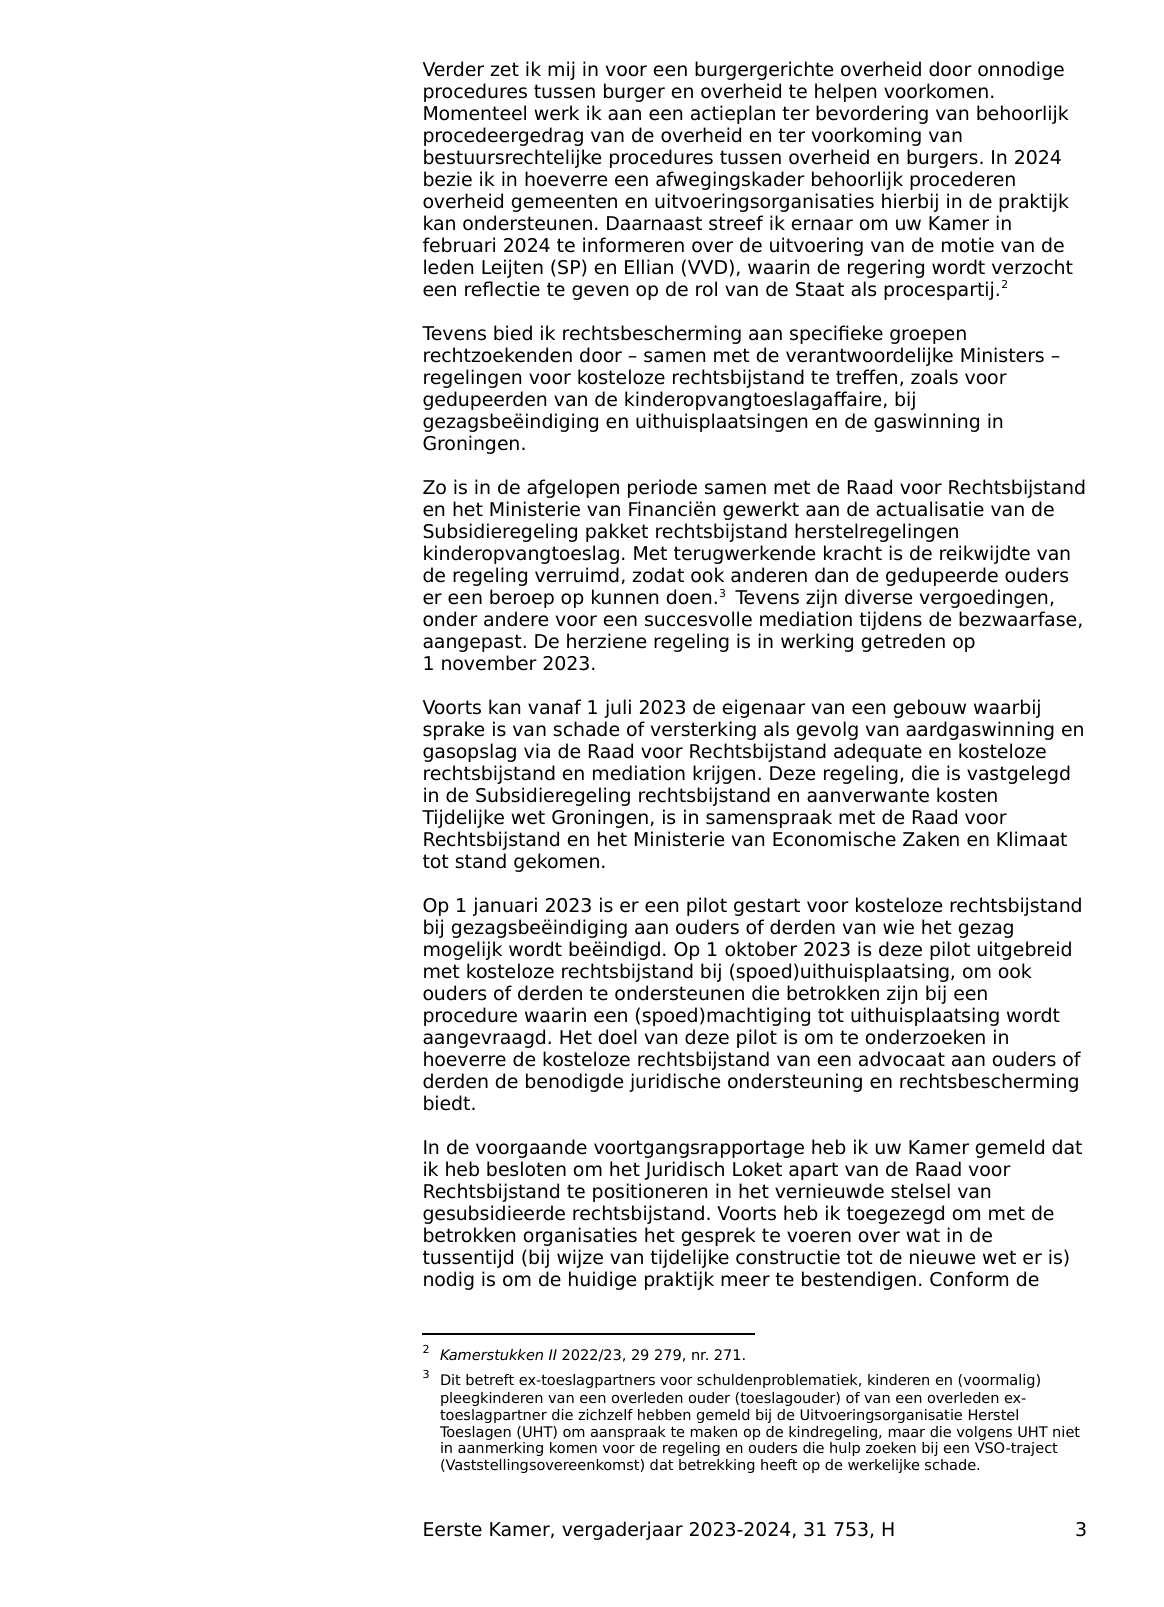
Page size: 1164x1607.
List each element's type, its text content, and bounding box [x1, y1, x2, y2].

text In de voorgaande voortgangsrapportage heb ik uw Kamer gemeld dat ik heb besloten om het Juridisch Loket apart van de Raad voor Rechtsbijstand te positioneren in het vernieuwde stelsel van gesubsidieerde rechtsbijstand. Voorts heb ik toegezegd om met de betrokken organisaties het gesprek te voeren over wat in de tussentijd (bij wijze van tijdelijke constructie tot de nieuwe wet er is) nodig is om de huidige praktijk meer te bestendigen. Conform de [422, 1137, 1087, 1291]
text Verder zet ik mij in voor een burgergerichte overheid door onnodige procedures tussen burger en overheid te helpen voorkomen. Momenteel werk ik aan een actieplan ter bevordering van behoorlijk procedeergedrag van de overheid en ter voorkoming van bestuursrechtelijke procedures tussen overheid en burgers. In 2024 bezie ik in hoeverre een afwegingskader behoorlijk procederen overheid gemeenten en uitvoeringsorganisaties hierbij in de praktijk kan ondersteunen. Daarnaast streef ik ernaar om uw Kamer in februari 2024 te informeren over de uitvoering van de motie van de leden Leijten (SP) en Ellian (VVD), waarin de regering wordt verzocht een reflectie te geven op de rol van de Staat als procespartij. [422, 59, 1087, 301]
text Dit betreft ex-toeslagpartners voor schuldenproblematiek, kinderen en (voormalig) pleegkinderen van een overleden ouder (toeslagouder) of van een overleden ex-toeslagpartner die zichzelf hebben gemeld bij de Uitvoeringsorganisatie Herstel Toeslagen (UHT) om aanspraak te maken op de kindregeling, maar die volgens UHT niet in aanmerking komen voor de regeling en ouders die hulp zoeken bij een VSO-traject (Vaststellingsovereenkomst) dat betrekking heeft op de werkelijke schade. [422, 1368, 1087, 1474]
text Kamerstukken II 2022/23, 29 279, nr. 271. [422, 1343, 1087, 1365]
text Tevens bied ik rechtsbescherming aan specifieke groepen rechtzoekenden door – samen met de verantwoordelijke Ministers – regelingen voor kosteloze rechtsbijstand te treffen, zoals voor gedupeerden van de kinderopvangtoeslagaffaire, bij gezagsbeëindiging en uithuisplaatsingen en de gaswinning in Groningen. [422, 323, 1087, 455]
text Op 1 januari 2023 is er een pilot gestart voor kosteloze rechtsbijstand bij gezagsbeëindiging aan ouders of derden van wie het gezag mogelijk wordt beëindigd. Op 1 oktober 2023 is deze pilot uitgebreid met kosteloze rechtsbijstand bij (spoed)uithuisplaatsing, om ook ouders of derden te ondersteunen die betrokken zijn bij een procedure waarin een (spoed)machtiging tot uithuisplaatsing wordt aangevraagd. Het doel van deze pilot is om te onderzoeken in hoeverre de kosteloze rechtsbijstand van een advocaat aan ouders of derden de benodigde juridische ondersteuning en rechtsbescherming biedt. [422, 895, 1087, 1115]
text Voorts kan vanaf 1 juli 2023 de eigenaar van een gebouw waarbij sprake is van schade of versterking als gevolg van aardgaswinning en gasopslag via de Raad voor Rechtsbijstand adequate en kosteloze rechtsbijstand en mediation krijgen. Deze regeling, die is vastgelegd in de Subsidieregeling rechtsbijstand en aanverwante kosten Tijdelijke wet Groningen, is in samenspraak met de Raad voor Rechtsbijstand en het Ministerie van Economische Zaken en Klimaat tot stand gekomen. [422, 697, 1087, 873]
text Zo is in de afgelopen periode samen met de Raad voor Rechtsbijstand en het Ministerie van Financiën gewerkt aan de actualisatie van de Subsidieregeling pakket rechtsbijstand herstelregelingen kinderopvangtoeslag. Met terugwerkende kracht is de reikwijdte van de regeling verruimd, zodat ook anderen dan de gedupeerde ouders er een beroep op kunnen doen. Tevens zijn diverse vergoedingen, onder andere voor een succesvolle mediation tijdens de bezwaarfase, aangepast. De herziene regeling is in werking getreden op 1 november 2023. [422, 477, 1087, 675]
